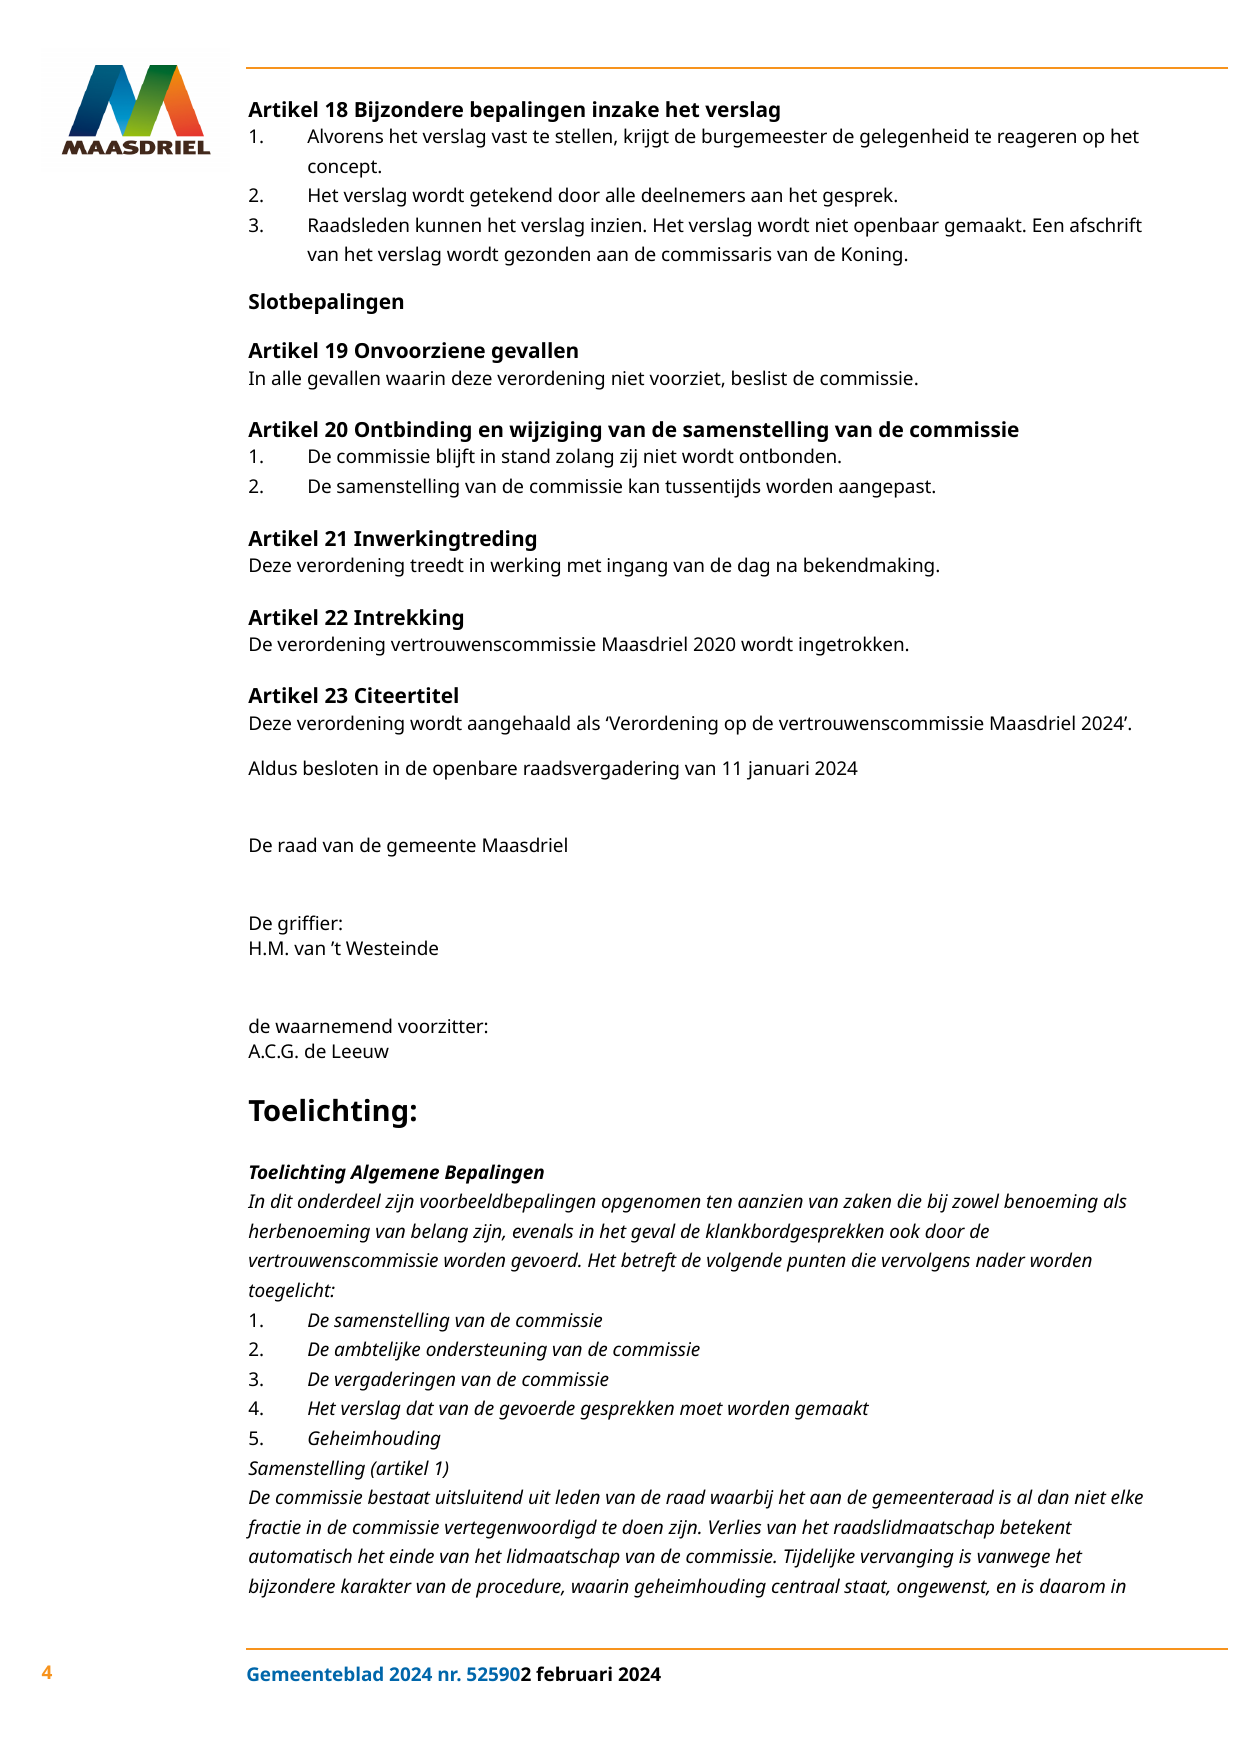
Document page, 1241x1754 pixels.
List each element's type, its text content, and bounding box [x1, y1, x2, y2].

text Slotbepalingen [248, 287, 1152, 316]
list Geheimhouding [248, 1425, 1152, 1451]
text De verordening vertrouwenscommissie Maasdriel 2020 wordt ingetrokken. [248, 631, 1152, 657]
text De commissie bestaat uitsluitend uit leden van de raad waarbij het aan de gemeenteraad is al dan niet elke fractie in de commissie vertegenwoordigd te doen zijn. Verlies van het raadslidmaatschap betekent automatisch het einde van het lidmaatschap van de commissie. Tijdelijke vervanging is vanwege het bijzondere karakter van de procedure, waarin geheimhouding centraal staat, ongewenst, en is daarom in [248, 1484, 1152, 1599]
list Raadsleden kunnen het verslag inzien. Het verslag wordt niet openbaar gemaakt. Een afschrift van het verslag wordt gezonden aan de commissaris van de Koning. [248, 212, 1152, 267]
list Het verslag wordt getekend door alle deelnemers aan het gesprek. [248, 182, 1152, 208]
text Artikel 19 Onvoorziene gevallen [248, 336, 1152, 365]
text Toelichting: [248, 1090, 1152, 1130]
text Artikel 20 Ontbinding en wijziging van de samenstelling van de commissie [248, 415, 1152, 444]
text Artikel 22 Intrekking [248, 603, 1152, 631]
text Samenstelling (artikel 1) [248, 1455, 1152, 1480]
picture [41, 47, 231, 172]
text De raad van de gemeente Maasdriel [248, 833, 1152, 858]
text Deze verordening treedt in werking met ingang van de dag na bekendmaking. [248, 552, 1152, 578]
text Toelichting Algemene Bepalingen [248, 1159, 1152, 1184]
text De griffier: [248, 910, 1152, 936]
text Artikel 23 Citeertitel [248, 681, 1152, 710]
text Aldus besloten in de openbare raadsvergadering van 11 januari 2024 [248, 756, 1152, 781]
list De commissie blijft in stand zolang zij niet wordt ontbonden. [248, 444, 1152, 469]
list De vergaderingen van de commissie [248, 1366, 1152, 1392]
text Artikel 18 Bijzondere bepalingen inzake het verslag [248, 95, 1152, 123]
list Alvorens het verslag vast te stellen, krijgt de burgemeester de gelegenheid te reageren op het concept. [248, 123, 1152, 178]
text Artikel 21 Inwerkingtreding [248, 524, 1152, 552]
text de waarnemend voorzitter: [248, 1013, 1152, 1038]
list De samenstelling van de commissie [248, 1307, 1152, 1332]
text In alle gevallen waarin deze verordening niet voorziet, beslist de commissie. [248, 365, 1152, 391]
text A.C.G. de Leeuw [248, 1038, 1152, 1064]
list De samenstelling van de commissie kan tussentijds worden aangepast. [248, 473, 1152, 499]
text In dit onderdeel zijn voorbeeldbepalingen opgenomen ten aanzien van zaken die bij zowel benoeming als herbenoeming van belang zijn, evenals in het geval de klankbordgesprekken ook door de vertrouwenscommissie worden gevoerd. Het betreft de volgende punten die vervolgens nader worden [248, 1188, 1152, 1273]
list Het verslag dat van de gevoerde gesprekken moet worden gemaakt [248, 1396, 1152, 1421]
text H.M. van ’t Westeinde [248, 936, 1152, 961]
list De ambtelijke ondersteuning van de commissie [248, 1336, 1152, 1362]
text toegelicht: [248, 1277, 1152, 1303]
text Deze verordening wordt aangehaald als ‘Verordening op de vertrouwenscommissie Maasdriel 2024’. [248, 710, 1152, 736]
